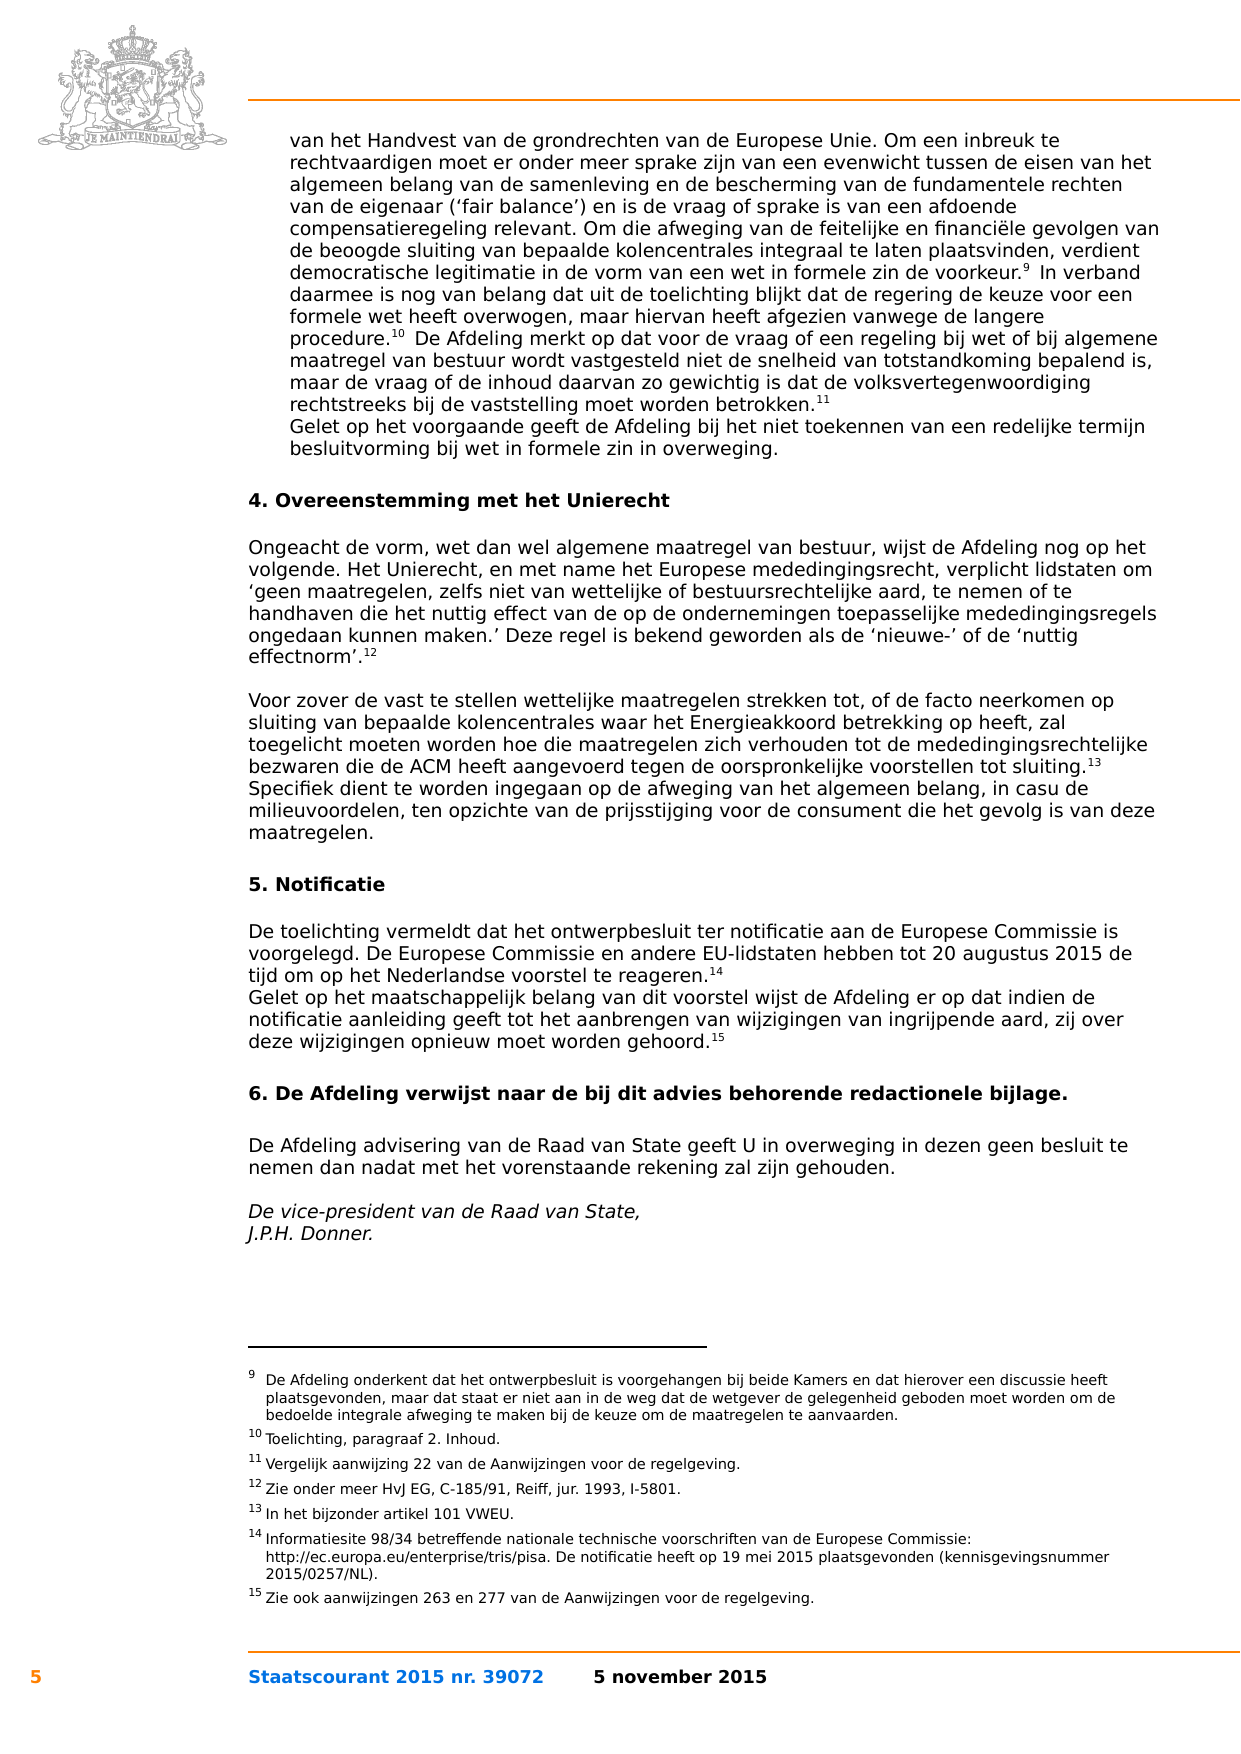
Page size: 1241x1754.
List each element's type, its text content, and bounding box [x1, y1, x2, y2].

text Ongeacht de vorm, wet dan wel algemene maatregel van bestuur, wijst de Afdeling nog op het volgende. Het Unierecht, en met name het Europese mededingingsrecht, verplicht lidstaten om ‘geen maatregelen, zelfs niet van wettelijke of bestuursrechtelijke aard, te nemen of te handhaven die het nuttig effect van de op de ondernemingen toepasselijke mededingingsregels ongedaan kunnen maken.’ Deze regel is bekend geworden als de ‘nieuwe-’ of de ‘nuttig effectnorm’. [248, 537, 1163, 668]
picture [38, 25, 227, 150]
text Zie ook aanwijzingen 263 en 277 van de Aanwijzingen voor de regelgeving. [248, 1586, 1163, 1608]
text De Afdeling onderkent dat het ontwerpbesluit is voorgehangen bij beide Kamers en dat hierover een discussie heeft plaatsgevonden, maar dat staat er niet aan in de weg dat de wetgever de gelegenheid geboden moet worden om de bedoelde integrale afweging te maken bij de keuze om de maatregelen te aanvaarden. [248, 1368, 1163, 1424]
text De toelichting vermeldt dat het ontwerpbesluit ter notificatie aan de Europese Commissie is voorgelegd. De Europese Commissie en andere EU-lidstaten hebben tot 20 augustus 2015 de tijd om op het Nederlandse voorstel te reageren. [248, 921, 1163, 987]
text De Afdeling advisering van de Raad van State geeft U in overweging in dezen geen besluit te nemen dan nadat met het vorenstaande rekening zal zijn gehouden. [248, 1135, 1163, 1179]
subtitle 5. Notificatie [248, 874, 1163, 896]
text Informatiesite 98/34 betreffende nationale technische voorschriften van de Europese Commissie: http://ec.europa.eu/enterprise/tris/pisa. De notificatie heeft op 19 mei 2015 plaatsgevonden (kennisgevingsnummer 2015/0257/NL). [248, 1527, 1163, 1583]
text Zie onder meer HvJ EG, C-185/91, Reiff, jur. 1993, I-5801. [248, 1477, 1163, 1499]
text Gelet op het voorgaande geeft de Afdeling bij het niet toekennen van een redelijke termijn besluitvorming bij wet in formele zin in overweging. [289, 416, 1163, 459]
subtitle 6. De Afdeling verwijst naar de bij dit advies behorende redactionele bijlage. [248, 1083, 1163, 1105]
subtitle 4. Overeenstemming met het Unierecht [248, 489, 1163, 512]
text Toelichting, paragraaf 2. Inhoud. [248, 1427, 1163, 1449]
text Gelet op het maatschappelijk belang van dit voorstel wijst de Afdeling er op dat indien de notificatie aanleiding geeft tot het aanbrengen van wijzigingen van ingrijpende aard, zij over deze wijzigingen opnieuw moet worden gehoord. [248, 987, 1163, 1053]
text De vice-president van de Raad van State, J.P.H. Donner. [248, 1201, 1163, 1245]
text Vergelijk aanwijzing 22 van de Aanwijzingen voor de regelgeving. [248, 1452, 1163, 1474]
text Voor zover de vast te stellen wettelijke maatregelen strekken tot, of de facto neerkomen op sluiting van bepaalde kolencentrales waar het Energieakkoord betrekking op heeft, zal toegelicht moeten worden hoe die maatregelen zich verhouden tot de mededingingsrechtelijke bezwaren die de ACM heeft aangevoerd tegen de oorspronkelijke voorstellen tot sluiting. Specifiek dient te worden ingegaan op de afweging van het algemeen belang, in casu de milieuvoordelen, ten opzichte van de prijsstijging voor de consument die het gevolg is van deze maatregelen. [248, 690, 1163, 844]
text In het bijzonder artikel 101 VWEU. [248, 1502, 1163, 1524]
text van het Handvest van de grondrechten van de Europese Unie. Om een inbreuk te rechtvaardigen moet er onder meer sprake zijn van een evenwicht tussen de eisen van het algemeen belang van de samenleving en de bescherming van de fundamentele rechten van de eigenaar (‘fair balance’) en is de vraag of sprake is van een afdoende compensatieregeling relevant. Om die afweging van de feitelijke en financiële gevolgen van de beoogde sluiting van bepaalde kolencentrales integraal te laten plaatsvinden, verdient democratische legitimatie in de vorm van een wet in formele zin de voorkeur. In verband daarmee is nog van belang dat uit de toelichting blijkt dat de regering de keuze voor een formele wet heeft overwogen, maar hiervan heeft afgezien vanwege de langere procedure. De Afdeling merkt op dat voor de vraag of een regeling bij wet of bij algemene maatregel van bestuur wordt vastgesteld niet de snelheid van totstandkoming bepalend is, maar de vraag of de inhoud daarvan zo gewichtig is dat de volksvertegenwoordiging rechtstreeks bij de vaststelling moet worden betrokken. [248, 130, 1163, 416]
